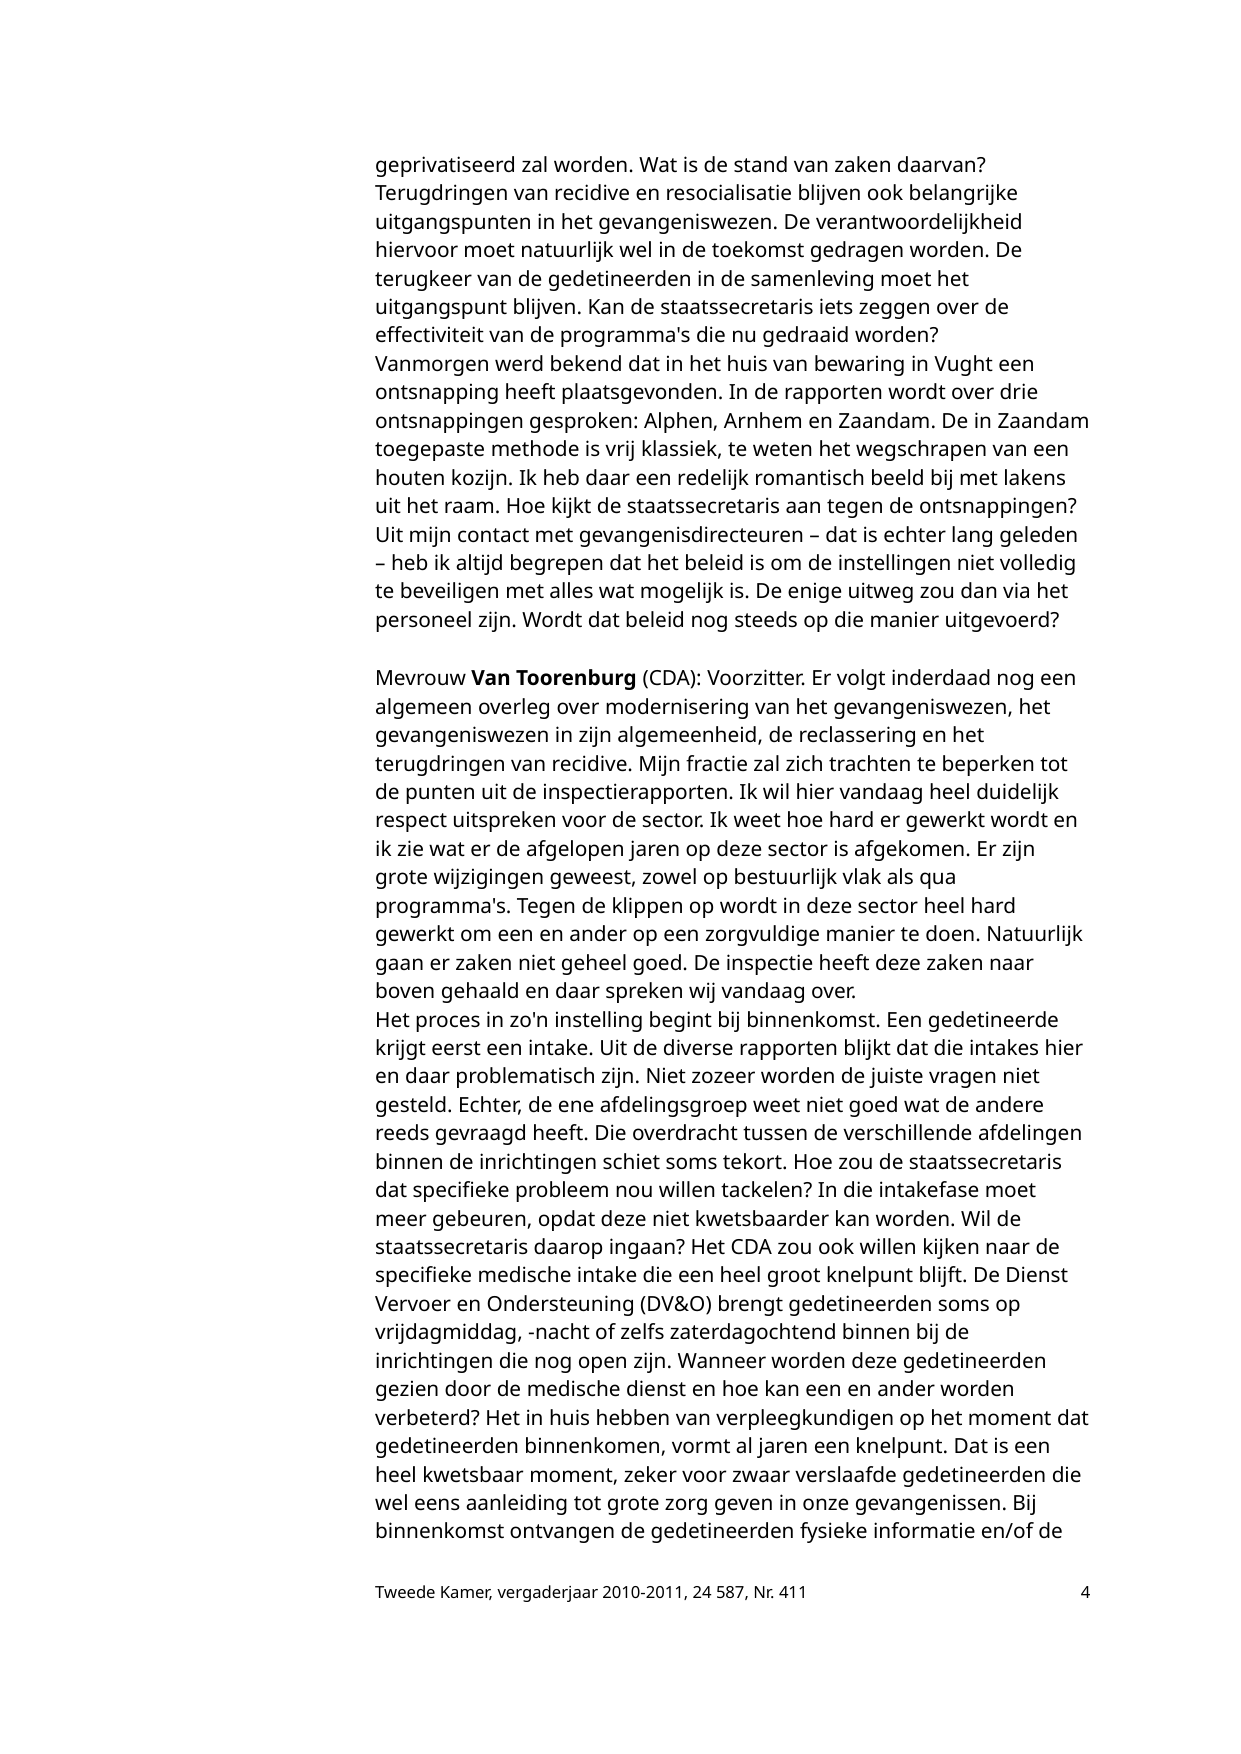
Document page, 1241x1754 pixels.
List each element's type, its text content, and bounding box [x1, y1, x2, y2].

text Terugdringen van recidive en resocialisatie blijven ook belangrijke uitgangspunten in het gevangeniswezen. De verantwoordelijkheid hiervoor moet natuurlijk wel in de toekomst gedragen worden. De terugkeer van de gedetineerden in de samenleving moet het uitgangspunt blijven. Kan de staatssecretaris iets zeggen over de effectiviteit van de programma's die nu gedraaid worden? [375, 178, 1090, 349]
text geprivatiseerd zal worden. Wat is de stand van zaken daarvan? [375, 150, 1090, 178]
text Het proces in zo'n instelling begint bij binnenkomst. Een gedetineerde krijgt eerst een intake. Uit de diverse rapporten blijkt dat die intakes hier en daar problematisch zijn. Niet zozeer worden de juiste vragen niet gesteld. Echter, de ene afdelingsgroep weet niet goed wat de andere reeds gevraagd heeft. Die overdracht tussen de verschillende afdelingen binnen de inrichtingen schiet soms tekort. Hoe zou de staatssecretaris dat specifieke probleem nou willen tackelen? In die intakefase moet meer gebeuren, opdat deze niet kwetsbaarder kan worden. Wil de staatssecretaris daarop ingaan? Het CDA zou ook willen kijken naar de specifieke medische intake die een heel groot knelpunt blijft. De Dienst Vervoer en Ondersteuning (DV&O) brengt gedetineerden soms op vrijdagmiddag, -nacht of zelfs zaterdagochtend binnen bij de inrichtingen die nog open zijn. Wanneer worden deze gedetineerden gezien door de medische dienst en hoe kan een en ander worden verbeterd? Het in huis hebben van verpleegkundigen op het moment dat gedetineerden binnenkomen, vormt al jaren een knelpunt. Dat is een heel kwetsbaar moment, zeker voor zwaar verslaafde gedetineerden die wel eens aanleiding tot grote zorg geven in onze gevangenissen. Bij binnenkomst ontvangen de gedetineerden fysieke informatie en/of de [375, 1005, 1090, 1545]
text Mevrouw Van Toorenburg (CDA): Voorzitter. Er volgt inderdaad nog een algemeen overleg over modernisering van het gevangeniswezen, het gevangeniswezen in zijn algemeenheid, de reclassering en het terugdringen van recidive. Mijn fractie zal zich trachten te beperken tot de punten uit de inspectierapporten. Ik wil hier vandaag heel duidelijk respect uitspreken voor de sector. Ik weet hoe hard er gewerkt wordt en ik zie wat er de afgelopen jaren op deze sector is afgekomen. Er zijn grote wijzigingen geweest, zowel op bestuurlijk vlak als qua programma's. Tegen de klippen op wordt in deze sector heel hard gewerkt om een en ander op een zorgvuldige manier te doen. Natuurlijk gaan er zaken niet geheel goed. De inspectie heeft deze zaken naar boven gehaald en daar spreken wij vandaag over. [375, 663, 1090, 1005]
text Vanmorgen werd bekend dat in het huis van bewaring in Vught een ontsnapping heeft plaatsgevonden. In de rapporten wordt over drie ontsnappingen gesproken: Alphen, Arnhem en Zaandam. De in Zaandam toegepaste methode is vrij klassiek, te weten het wegschrapen van een houten kozijn. Ik heb daar een redelijk romantisch beeld bij met lakens uit het raam. Hoe kijkt de staatssecretaris aan tegen de ontsnappingen? Uit mijn contact met gevangenisdirecteuren – dat is echter lang geleden – heb ik altijd begrepen dat het beleid is om de instellingen niet volledig te beveiligen met alles wat mogelijk is. De enige uitweg zou dan via het personeel zijn. Wordt dat beleid nog steeds op die manier uitgevoerd? [375, 349, 1090, 633]
